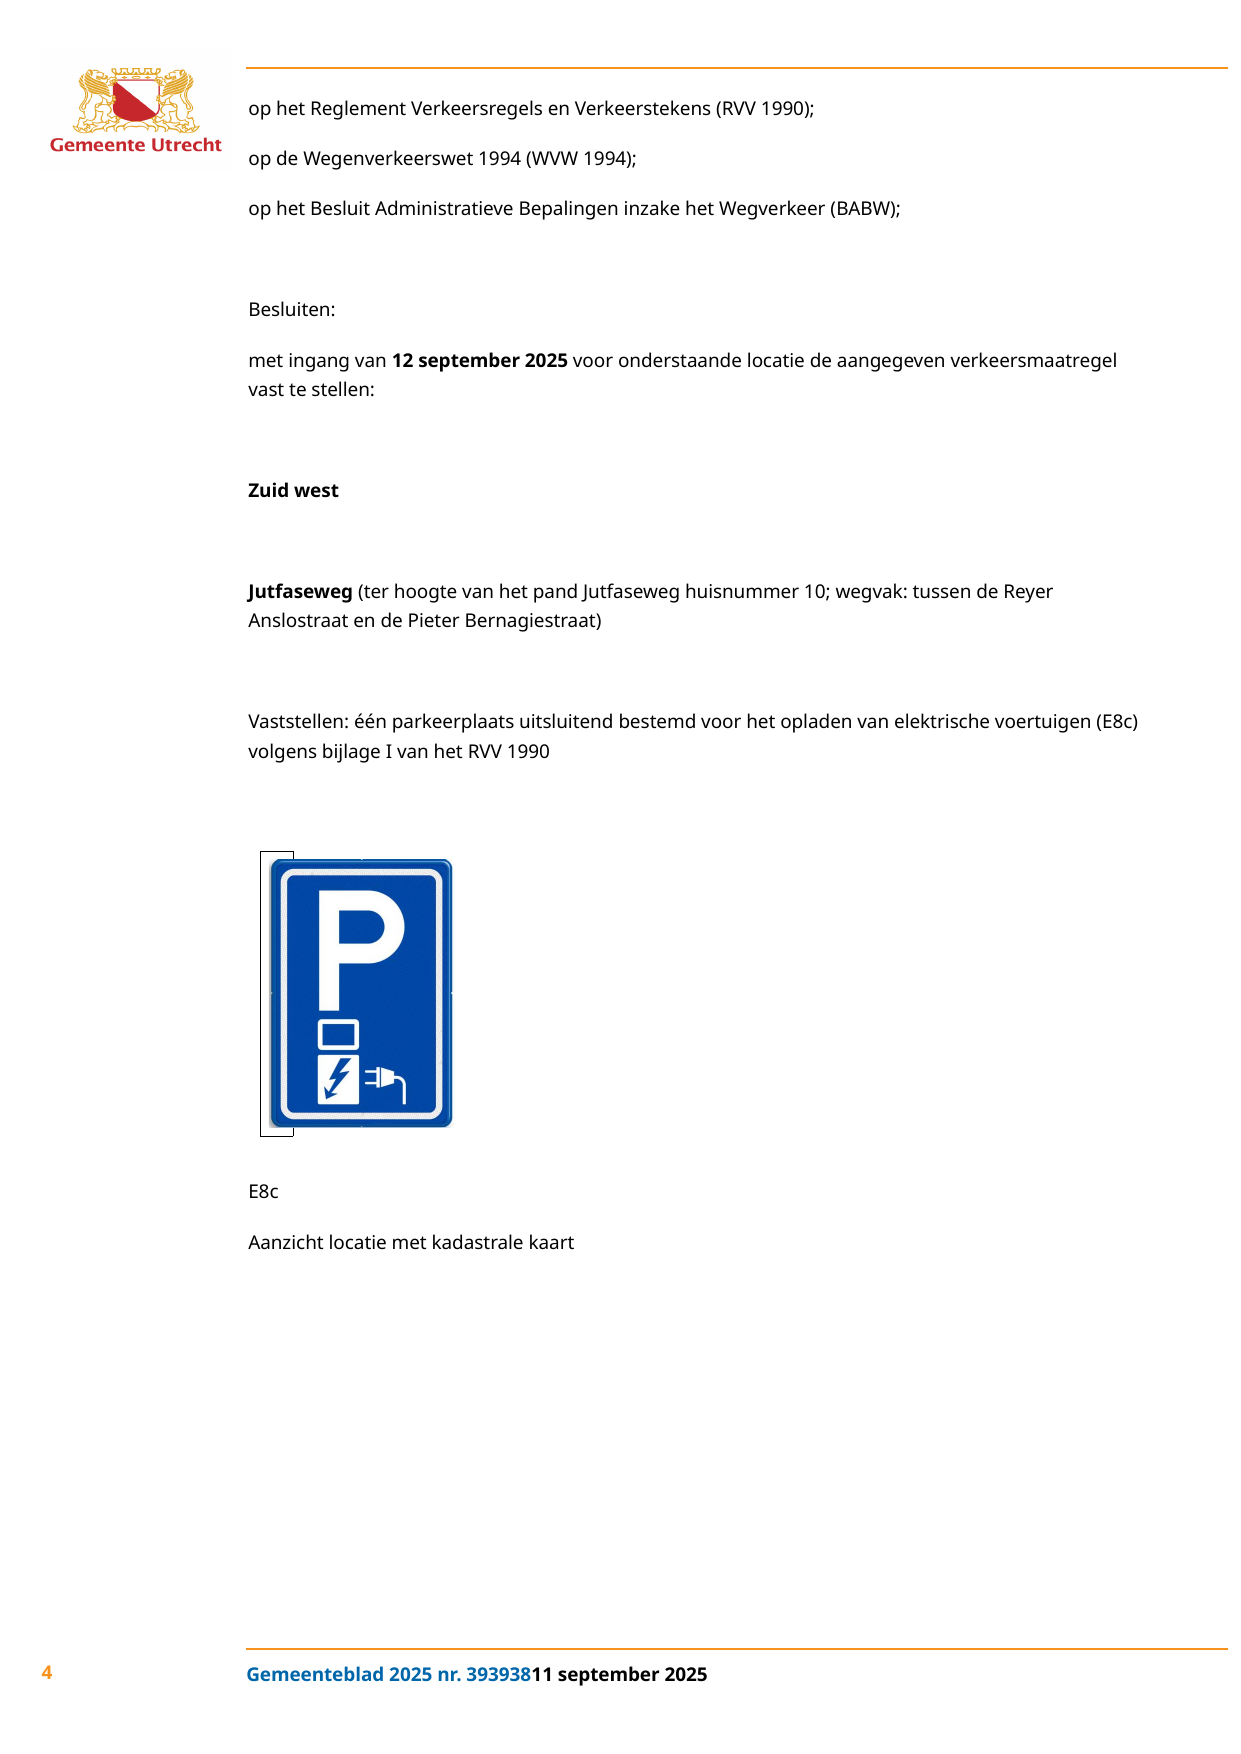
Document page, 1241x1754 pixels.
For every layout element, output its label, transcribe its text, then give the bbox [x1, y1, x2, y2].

text op het Besluit Administratieve Bepalingen inzake het Wegverkeer (BABW); [248, 196, 1152, 221]
text op de Wegenverkeerswet 1994 (WVW 1994); [248, 145, 1152, 171]
text op het Reglement Verkeersregels en Verkeerstekens (RVV 1990); [248, 95, 1152, 121]
text Aanzicht locatie met kadastrale kaart [248, 1229, 1152, 1254]
text Jutfaseweg (ter hoogte van het pand Jutfaseweg huisnummer 10; wegvak: tussen de Reyer Anslostraat en de Pieter Bernagiestraat) [248, 578, 1152, 633]
picture [268, 859, 455, 1128]
text Besluiten: [248, 296, 1152, 322]
text met ingang van 12 september 2025 voor onderstaande locatie de aangegeven verkeersmaatregel vast te stellen: [248, 347, 1152, 402]
text Zuid west [248, 477, 1152, 503]
text Vaststellen: één parkeerplaats uitsluitend bestemd voor het opladen van elektrische voertuigen (E8c) volgens bijlage I van het RVV 1990 [248, 708, 1152, 764]
picture [41, 47, 231, 172]
text E8c [248, 1178, 1152, 1204]
